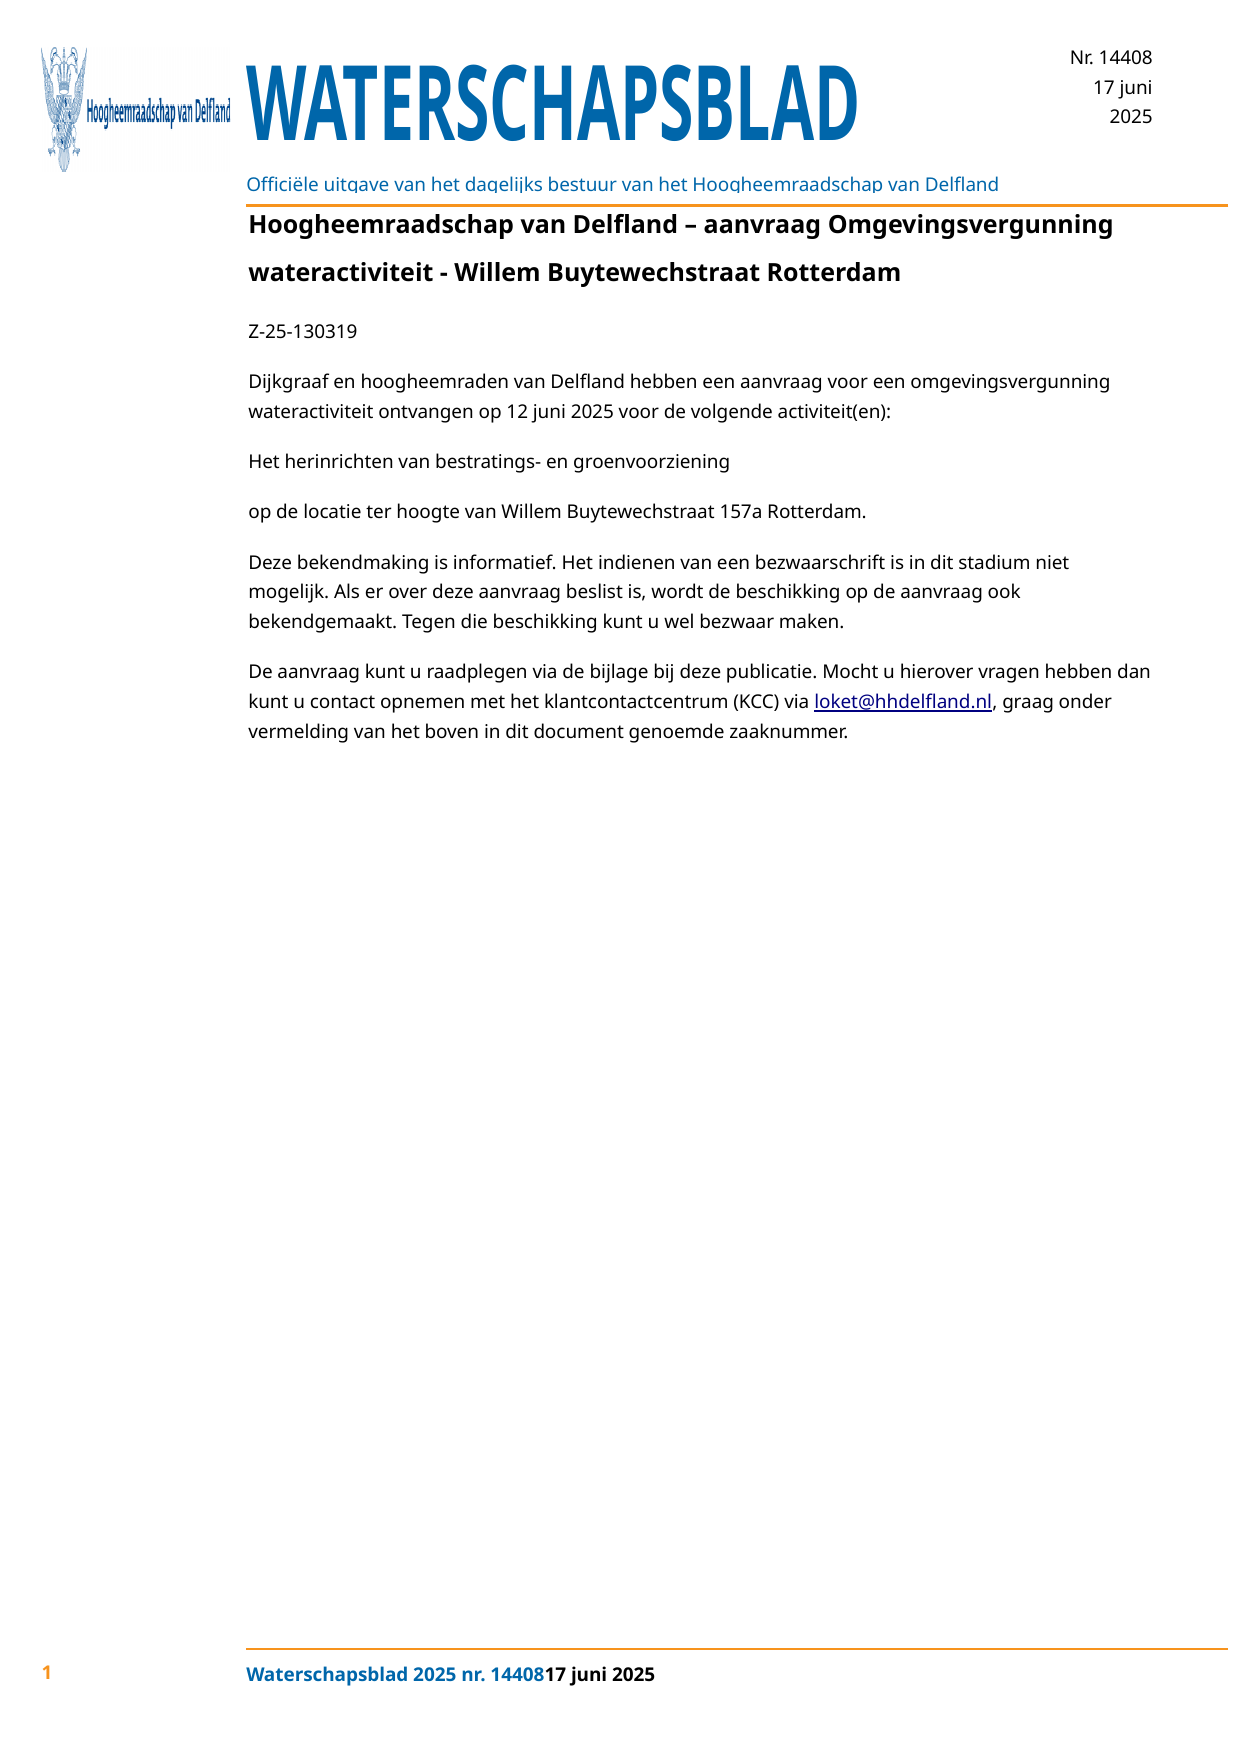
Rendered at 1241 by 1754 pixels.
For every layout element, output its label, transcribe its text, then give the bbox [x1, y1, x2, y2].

text op de locatie ter hoogte van Willem Buytewechstraat 157a Rotterdam. [248, 499, 1152, 524]
text Hoogheemraadschap van Delfland – aanvraag Omgevingsvergunning wateractiviteit - Willem Buytewechstraat Rotterdam [248, 207, 1152, 288]
picture [41, 47, 231, 172]
text Het herinrichten van bestratings- en groenvoorziening [248, 448, 1152, 474]
text Z-25-130319 [248, 318, 1152, 344]
text Dijkgraaf en hoogheemraden van Delfland hebben een aanvraag voor een omgevingsvergunning wateractiviteit ontvangen op 12 juni 2025 voor de volgende activiteit(en): [248, 368, 1152, 424]
text De aanvraag kunt u raadplegen via de bijlage bij deze publicatie. Mocht u hierover vragen hebben dan kunt u contact opnemen met het klantcontactcentrum (KCC) via loket@hhdelfland.nl, graag onder vermelding van het boven in dit document genoemde zaaknummer. [248, 659, 1152, 744]
text Deze bekendmaking is informatief. Het indienen van een bezwaarschrift is in dit stadium niet mogelijk. Als er over deze aanvraag beslist is, wordt de beschikking op de aanvraag ook bekendgemaakt. Tegen die beschikking kunt u wel bezwaar maken. [248, 549, 1152, 634]
